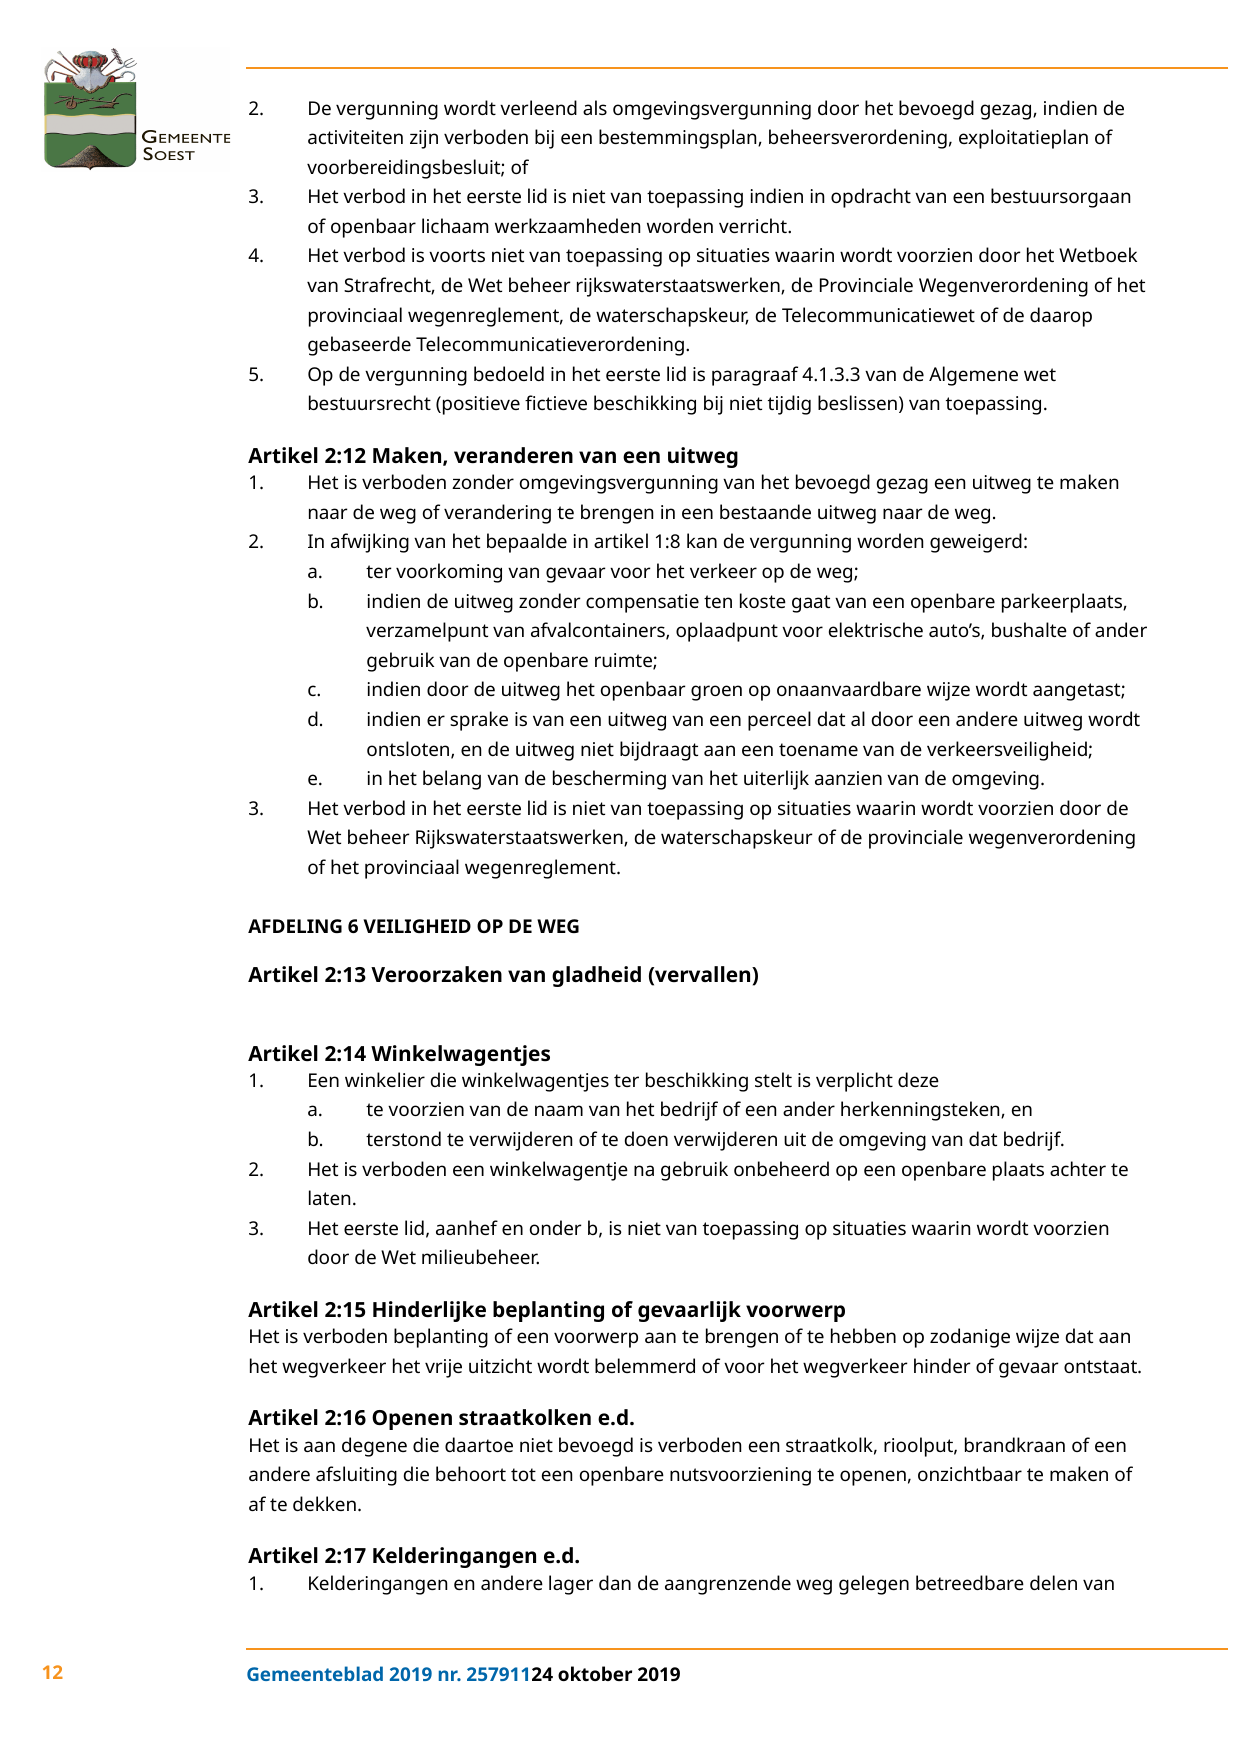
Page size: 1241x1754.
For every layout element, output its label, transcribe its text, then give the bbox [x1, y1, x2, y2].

list indien door de uitweg het openbaar groen op onaanvaardbare wijze wordt aangetast; [307, 677, 1152, 702]
text Artikel 2:12 Maken, veranderen van een uitweg [248, 441, 1152, 469]
list Het verbod in het eerste lid is niet van toepassing indien in opdracht van een bestuursorgaan of openbaar lichaam werkzaamheden worden verricht. [248, 183, 1152, 239]
list ter voorkoming van gevaar voor het verkeer op de weg; [307, 558, 1152, 584]
list Op de vergunning bedoeld in het eerste lid is paragraaf 4.1.3.3 van de Algemene wet bestuursrecht (positieve fictieve beschikking bij niet tijdig beslissen) van toepassing. [248, 361, 1152, 416]
text AFDELING 6 VEILIGHEID OP DE WEG [248, 913, 1152, 939]
text Artikel 2:14 Winkelwagentjes [248, 1039, 1152, 1067]
list Kelderingangen en andere lager dan de aangrenzende weg gelegen betreedbare delen van [248, 1570, 1152, 1596]
text Artikel 2:15 Hinderlijke beplanting of gevaarlijk voorwerp [248, 1295, 1152, 1323]
list indien er sprake is van een uitweg van een perceel dat al door een andere uitweg wordt ontsloten, en de uitweg niet bijdraagt aan een toename van de verkeersveiligheid; [307, 706, 1152, 761]
list in het belang van de bescherming van het uiterlijk aanzien van de omgeving. [307, 765, 1152, 791]
list Het verbod is voorts niet van toepassing op situaties waarin wordt voorzien door het Wetboek van Strafrecht, de Wet beheer rijkswaterstaatswerken, de Provinciale Wegenverordening of het provinciaal wegenreglement, de waterschapskeur, de Telecommunicatiewet of de daarop gebaseerde Telecommunicatieverordening. [248, 243, 1152, 357]
list Het is verboden zonder omgevingsvergunning van het bevoegd gezag een uitweg te maken naar de weg of verandering te brengen in een bestaande uitweg naar de weg. [248, 469, 1152, 525]
list De vergunning wordt verleend als omgevingsvergunning door het bevoegd gezag, indien de activiteiten zijn verboden bij een bestemmingsplan, beheersverordening, exploitatieplan of voorbereidingsbesluit; of [248, 95, 1152, 180]
text Het is verboden beplanting of een voorwerp aan te brengen of te hebben op zodanige wijze dat aan het wegverkeer het vrije uitzicht wordt belemmerd of voor het wegverkeer hinder of gevaar ontstaat. [248, 1323, 1152, 1379]
list Het is verboden een winkelwagentje na gebruik onbeheerd op een openbare plaats achter te laten. [248, 1156, 1152, 1211]
list Het eerste lid, aanhef en onder b, is niet van toepassing op situaties waarin wordt voorzien door de Wet milieubeheer. [248, 1215, 1152, 1270]
picture [41, 47, 231, 172]
text Het is aan degene die daartoe niet bevoegd is verboden een straatkolk, rioolput, brandkraan of een andere afsluiting die behoort tot een openbare nutsvoorziening te openen, onzichtbaar te maken of af te dekken. [248, 1432, 1152, 1517]
list Het verbod in het eerste lid is niet van toepassing op situaties waarin wordt voorzien door de Wet beheer Rijkswaterstaatswerken, de waterschapskeur of de provinciale wegenverordening of het provinciaal wegenreglement. [248, 795, 1152, 880]
text Artikel 2:16 Openen straatkolken e.d. [248, 1403, 1152, 1432]
list te voorzien van de naam van het bedrijf of een ander herkenningsteken, en [307, 1097, 1152, 1122]
list In afwijking van het bepaalde in artikel 1:8 kan de vergunning worden geweigerd: [248, 529, 1152, 554]
list terstond te verwijderen of te doen verwijderen uit de omgeving van dat bedrijf. [307, 1126, 1152, 1152]
list Een winkelier die winkelwagentjes ter beschikking stelt is verplicht deze [248, 1067, 1152, 1093]
text Artikel 2:17 Kelderingangen e.d. [248, 1541, 1152, 1570]
list indien de uitweg zonder compensatie ten koste gaat van een openbare parkeerplaats, verzamelpunt van afvalcontainers, oplaadpunt voor elektrische auto’s, bushalte of ander gebruik van de openbare ruimte; [307, 588, 1152, 673]
text Artikel 2:13 Veroorzaken van gladheid (vervallen) [248, 960, 1152, 988]
